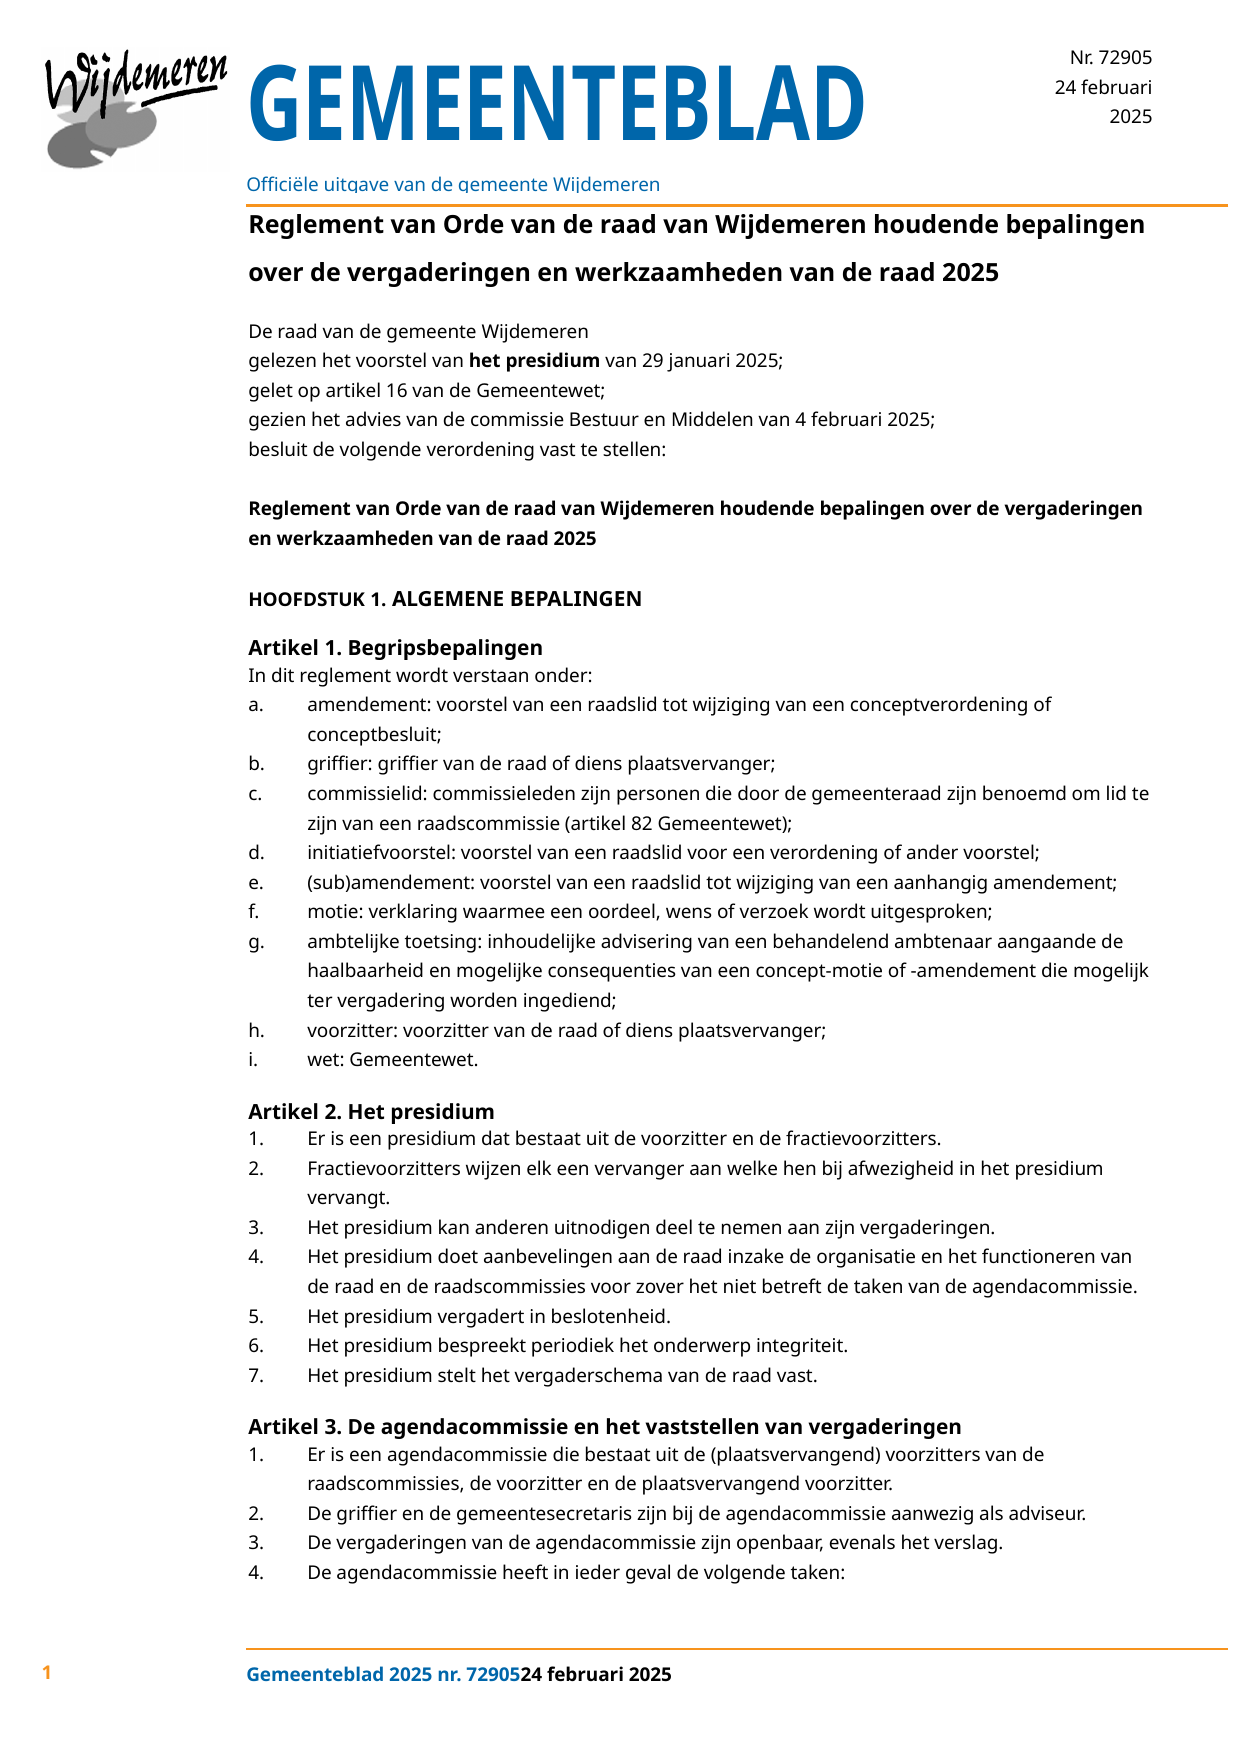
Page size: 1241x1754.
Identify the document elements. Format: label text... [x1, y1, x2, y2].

list Het presidium stelt het vergaderschema van de raad vast. [248, 1362, 1152, 1388]
list wet: Gemeentewet. [248, 1046, 1152, 1072]
list Er is een presidium dat bestaat uit de voorzitter en de fractievoorzitters. [248, 1125, 1152, 1151]
picture [41, 47, 231, 172]
list Er is een agendacommissie die bestaat uit de (plaatsvervangend) voorzitters van de raadscommissies, de voorzitter en de plaatsvervangend voorzitter. [248, 1441, 1152, 1496]
text HOOFDSTUK 1. ALGEMENE BEPALINGEN [248, 584, 1152, 613]
list De vergaderingen van de agendacommissie zijn openbaar, evenals het verslag. [248, 1529, 1152, 1555]
text gelet op artikel 16 van de Gemeentewet; [248, 377, 1152, 403]
text Artikel 1. Begripsbepalingen [248, 633, 1152, 662]
list griffier: griffier van de raad of diens plaatsvervanger; [248, 751, 1152, 776]
text Reglement van Orde van de raad van Wijdemeren houdende bepalingen over de vergaderingen en werkzaamheden van de raad 2025 [248, 495, 1152, 551]
text gelezen het voorstel van het presidium van 29 januari 2025; [248, 347, 1152, 373]
text In dit reglement wordt verstaan onder: [248, 662, 1152, 688]
list De griffier en de gemeentesecretaris zijn bij de agendacommissie aanwezig als adviseur. [248, 1500, 1152, 1526]
list Het presidium doet aanbevelingen aan de raad inzake de organisatie en het functioneren van de raad en de raadscommissies voor zover het niet betreft de taken van de agendacommissie. [248, 1244, 1152, 1299]
text De raad van de gemeente Wijdemeren [248, 318, 1152, 344]
text Reglement van Orde van de raad van Wijdemeren houdende bepalingen over de vergaderingen en werkzaamheden van de raad 2025 [248, 207, 1152, 288]
list Het presidium kan anderen uitnodigen deel te nemen aan zijn vergaderingen. [248, 1214, 1152, 1240]
list De agendacommissie heeft in ieder geval de volgende taken: [248, 1559, 1152, 1585]
list Fractievoorzitters wijzen elk een vervanger aan welke hen bij afwezigheid in het presidium vervangt. [248, 1155, 1152, 1210]
text Artikel 3. De agendacommissie en het vaststellen van vergaderingen [248, 1412, 1152, 1441]
list initiatiefvoorstel: voorstel van een raadslid voor een verordening of ander voorstel; [248, 839, 1152, 865]
list Het presidium bespreekt periodiek het onderwerp integriteit. [248, 1332, 1152, 1358]
list motie: verklaring waarmee een oordeel, wens of verzoek wordt uitgesproken; [248, 898, 1152, 924]
list voorzitter: voorzitter van de raad of diens plaatsvervanger; [248, 1017, 1152, 1043]
list Het presidium vergadert in beslotenheid. [248, 1303, 1152, 1328]
text gezien het advies van de commissie Bestuur en Middelen van 4 februari 2025; [248, 407, 1152, 432]
list (sub)amendement: voorstel van een raadslid tot wijziging van een aanhangig amendement; [248, 869, 1152, 895]
list amendement: voorstel van een raadslid tot wijziging van een conceptverordening of conceptbesluit; [248, 691, 1152, 747]
list commissielid: commissieleden zijn personen die door de gemeenteraad zijn benoemd om lid te zijn van een raadscommissie (artikel 82 Gemeentewet); [248, 780, 1152, 836]
text Artikel 2. Het presidium [248, 1097, 1152, 1125]
list ambtelijke toetsing: inhoudelijke advisering van een behandelend ambtenaar aangaande de haalbaarheid en mogelijke consequenties van een concept-motie of -amendement die mogelijk ter vergadering worden ingediend; [248, 928, 1152, 1013]
text besluit de volgende verordening vast te stellen: [248, 436, 1152, 462]
